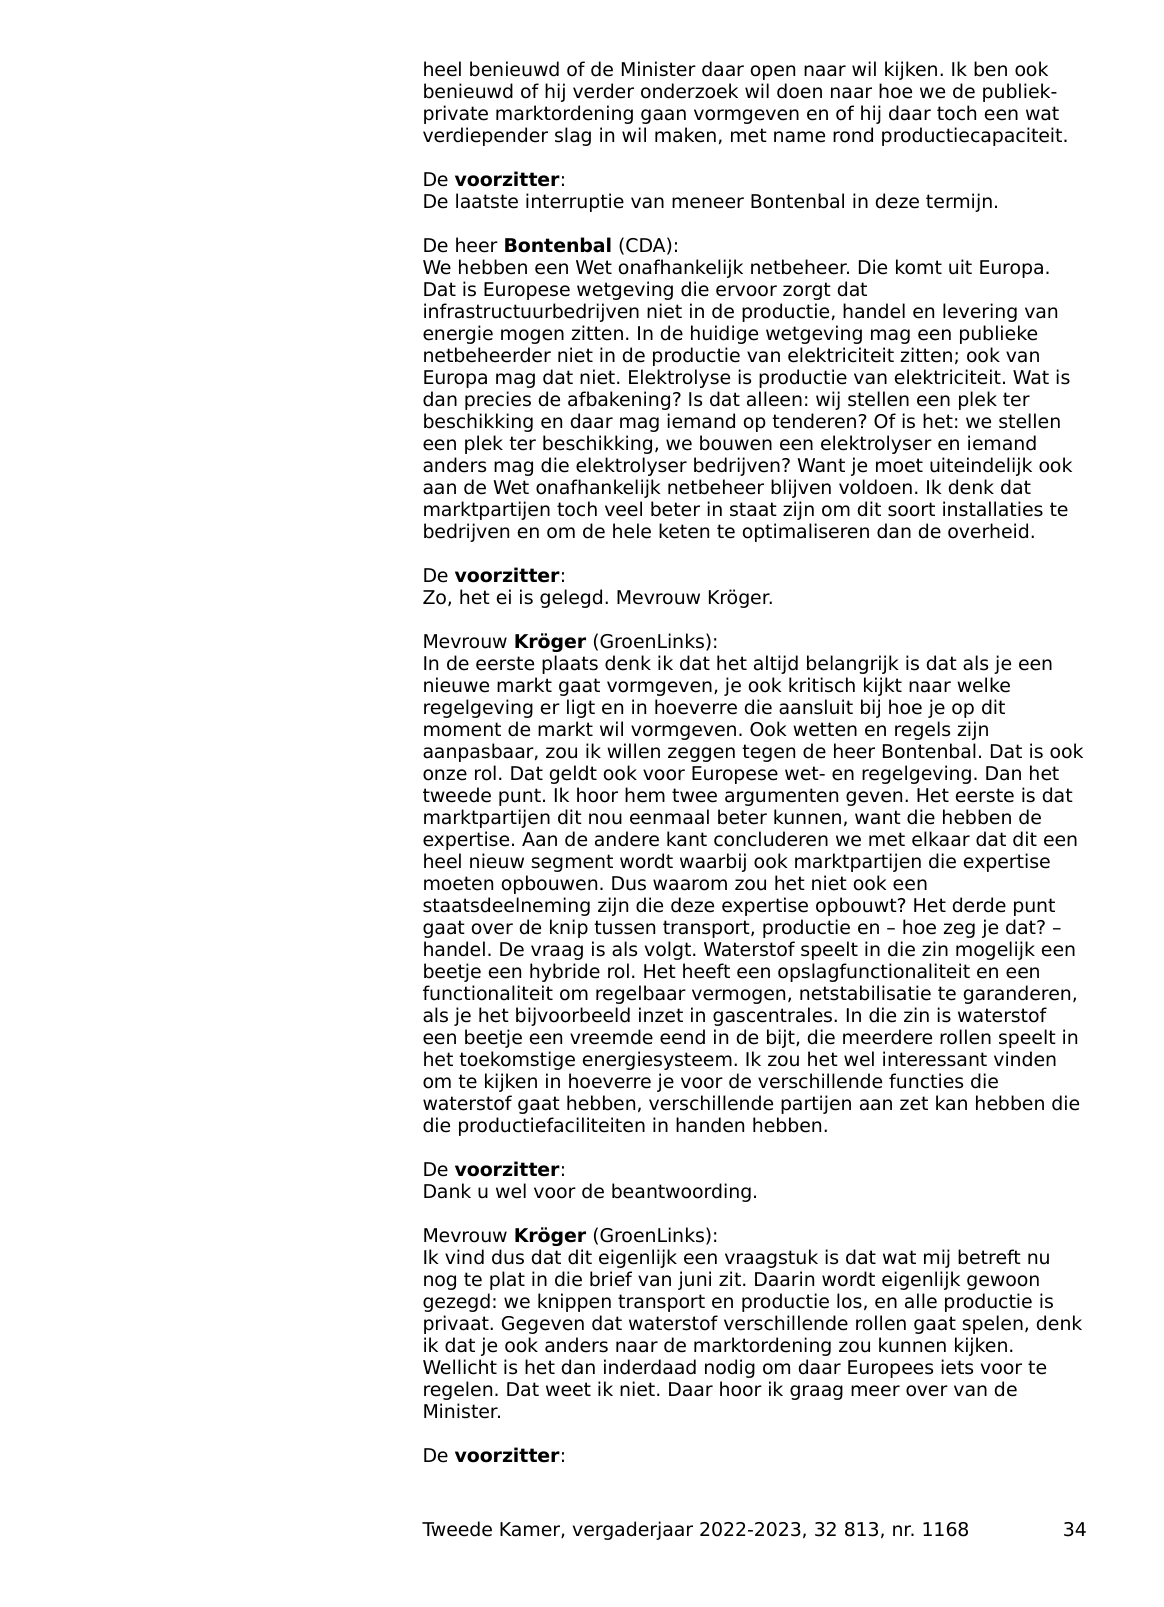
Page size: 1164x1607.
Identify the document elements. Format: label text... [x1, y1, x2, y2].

text Zo, het ei is gelegd. Mevrouw Kröger. [422, 587, 1087, 609]
text Dank u wel voor de beantwoording. [422, 1181, 1087, 1203]
text heel benieuwd of de Minister daar open naar wil kijken. Ik ben ook benieuwd of hij verder onderzoek wil doen naar hoe we de publiek-private marktordening gaan vormgeven en of hij daar toch een wat verdiepender slag in wil maken, met name rond productiecapaciteit. [422, 59, 1087, 147]
text De heer Bontenbal (CDA): [422, 235, 1087, 257]
text Mevrouw Kröger (GroenLinks): [422, 1225, 1087, 1247]
text De laatste interruptie van meneer Bontenbal in deze termijn. [422, 191, 1087, 213]
text De voorzitter: [422, 1445, 1087, 1467]
text We hebben een Wet onafhankelijk netbeheer. Die komt uit Europa. Dat is Europese wetgeving die ervoor zorgt dat infrastructuurbedrijven niet in de productie, handel en levering van energie mogen zitten. In de huidige wetgeving mag een publieke netbeheerder niet in de productie van elektriciteit zitten; ook van Europa mag dat niet. Elektrolyse is productie van elektriciteit. Wat is dan precies de afbakening? Is dat alleen: wij stellen een plek ter beschikking en daar mag iemand op tenderen? Of is het: we stellen een plek ter beschikking, we bouwen een elektrolyser en iemand anders mag die elektrolyser bedrijven? Want je moet uiteindelijk ook aan de Wet onafhankelijk netbeheer blijven voldoen. Ik denk dat marktpartijen toch veel beter in staat zijn om dit soort installaties te bedrijven en om de hele keten te optimaliseren dan de overheid. [422, 257, 1087, 543]
text De voorzitter: [422, 565, 1087, 587]
text Ik vind dus dat dit eigenlijk een vraagstuk is dat wat mij betreft nu nog te plat in die brief van juni zit. Daarin wordt eigenlijk gewoon gezegd: we knippen transport en productie los, en alle productie is privaat. Gegeven dat waterstof verschillende rollen gaat spelen, denk ik dat je ook anders naar de marktordening zou kunnen kijken. Wellicht is het dan inderdaad nodig om daar Europees iets voor te regelen. Dat weet ik niet. Daar hoor ik graag meer over van de Minister. [422, 1247, 1087, 1423]
text De voorzitter: [422, 169, 1087, 191]
text De voorzitter: [422, 1159, 1087, 1181]
text Mevrouw Kröger (GroenLinks): [422, 631, 1087, 653]
text In de eerste plaats denk ik dat het altijd belangrijk is dat als je een nieuwe markt gaat vormgeven, je ook kritisch kijkt naar welke regelgeving er ligt en in hoeverre die aansluit bij hoe je op dit moment de markt wil vormgeven. Ook wetten en regels zijn aanpasbaar, zou ik willen zeggen tegen de heer Bontenbal. Dat is ook onze rol. Dat geldt ook voor Europese wet- en regelgeving. Dan het tweede punt. Ik hoor hem twee argumenten geven. Het eerste is dat marktpartijen dit nou eenmaal beter kunnen, want die hebben de expertise. Aan de andere kant concluderen we met elkaar dat dit een heel nieuw segment wordt waarbij ook marktpartijen die expertise moeten opbouwen. Dus waarom zou het niet ook een staatsdeelneming zijn die deze expertise opbouwt? Het derde punt gaat over de knip tussen transport, productie en – hoe zeg je dat? – handel. De vraag is als volgt. Waterstof speelt in die zin mogelijk een beetje een hybride rol. Het heeft een opslagfunctionaliteit en een functionaliteit om regelbaar vermogen, netstabilisatie te garanderen, als je het bijvoorbeeld inzet in gascentrales. In die zin is waterstof een beetje een vreemde eend in de bijt, die meerdere rollen speelt in het toekomstige energiesysteem. Ik zou het wel interessant vinden om te kijken in hoeverre je voor de verschillende functies die waterstof gaat hebben, verschillende partijen aan zet kan hebben die die productiefaciliteiten in handen hebben. [422, 653, 1087, 1137]
